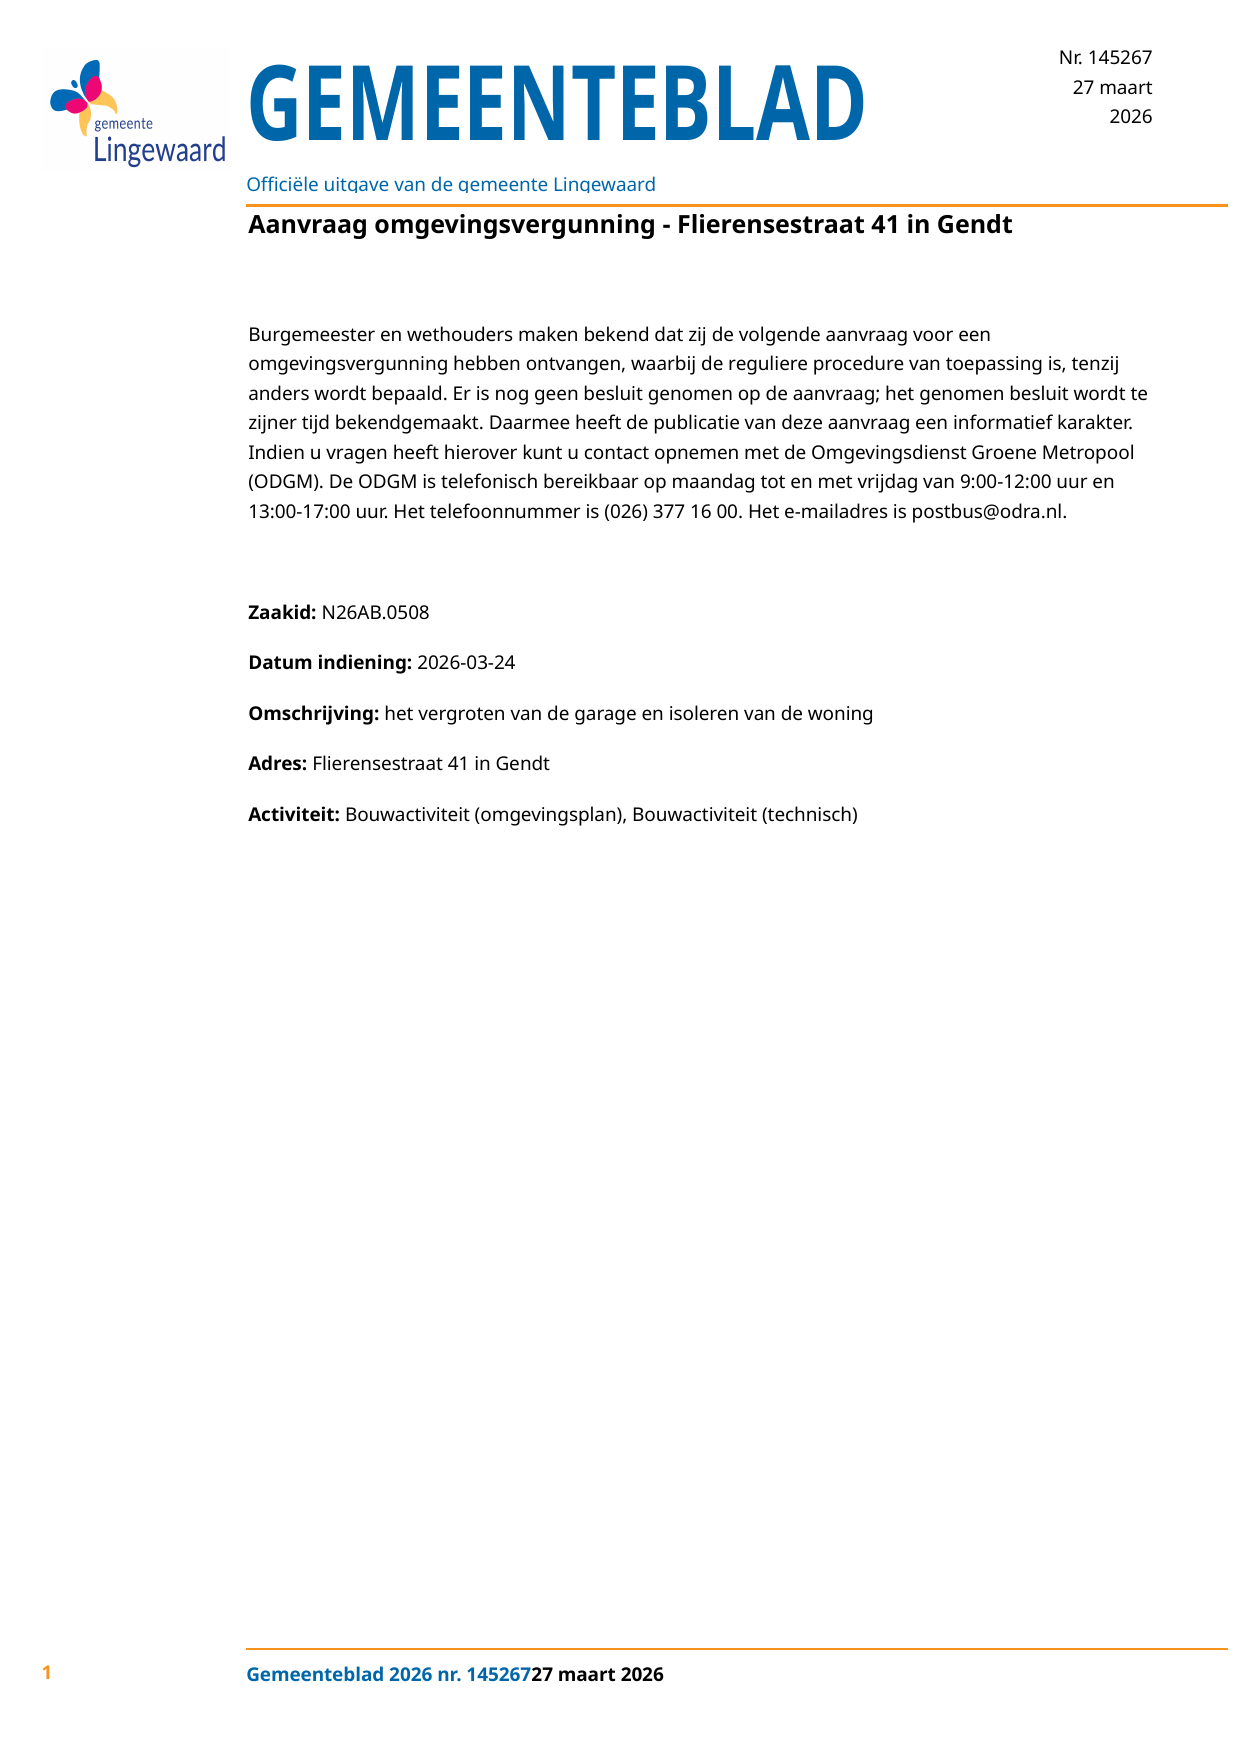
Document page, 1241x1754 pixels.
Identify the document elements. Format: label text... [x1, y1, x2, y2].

text Datum indiening: 2026-03-24 [248, 649, 1152, 675]
text Activiteit: Bouwactiviteit (omgevingsplan), Bouwactiviteit (technisch) [248, 801, 1152, 826]
text Burgemeester en wethouders maken bekend dat zij de volgende aanvraag voor een omgevingsvergunning hebben ontvangen, waarbij de reguliere procedure van toepassing is, tenzij anders wordt bepaald. Er is nog geen besluit genomen op de aanvraag; het genomen besluit wordt te zijner tijd bekendgemaakt. Daarmee heeft de publicatie van deze aanvraag een informatief karakter. Indien u vragen heeft hierover kunt u contact opnemen met de Omgevingsdienst Groene Metropool (ODGM). De ODGM is telefonisch bereikbaar op maandag tot en met vrijdag van 9:00-12:00 uur en 13:00-17:00 uur. Het telefoonnummer is (026) 377 16 00. Het e-mailadres is postbus@odra.nl. [248, 321, 1152, 524]
text Omschrijving: het vergroten van de garage en isoleren van de woning [248, 700, 1152, 726]
text Aanvraag omgevingsvergunning - Flierensestraat 41 in Gendt [248, 207, 1152, 241]
picture [41, 47, 231, 172]
text Zaakid: N26AB.0508 [248, 599, 1152, 625]
text Adres: Flierensestraat 41 in Gendt [248, 750, 1152, 776]
